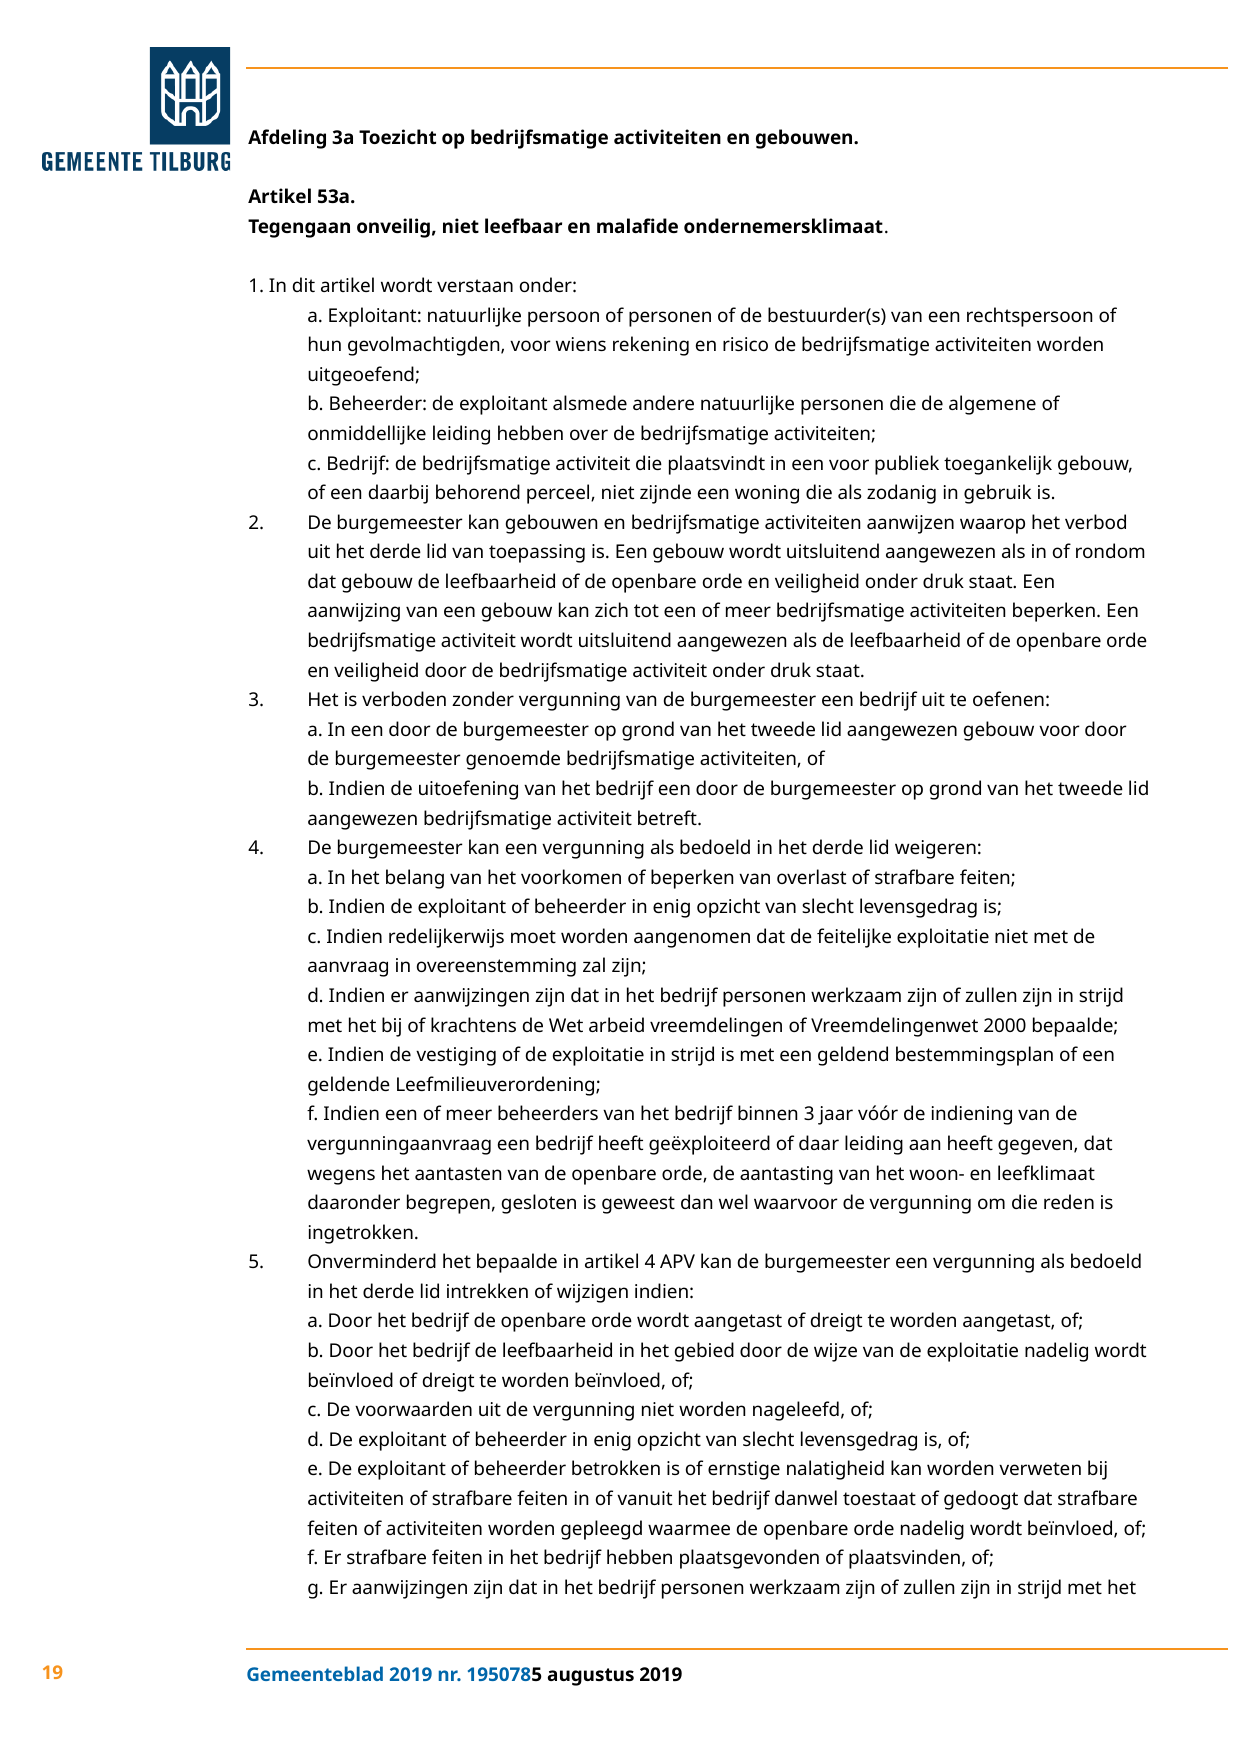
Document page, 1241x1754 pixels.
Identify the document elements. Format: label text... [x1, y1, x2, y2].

list e. Indien de vestiging of de exploitatie in strijd is met een geldend bestemmingsplan of een geldende Leefmilieuverordening; [248, 1041, 1152, 1097]
list b. Indien de uitoefening van het bedrijf een door de burgemeester op grond van het tweede lid aangewezen bedrijfsmatige activiteit betreft. [248, 775, 1152, 831]
list Onverminderd het bepaalde in artikel 4 APV kan de burgemeester een vergunning als bedoeld in het derde lid intrekken of wijzigen indien: [248, 1248, 1152, 1304]
list De burgemeester kan een vergunning als bedoeld in het derde lid weigeren: [248, 834, 1152, 860]
list a. In het belang van het voorkomen of beperken van overlast of strafbare feiten; [248, 864, 1152, 890]
list c. Indien redelijkerwijs moet worden aangenomen dat de feitelijke exploitatie niet met de aanvraag in overeenstemming zal zijn; [248, 923, 1152, 978]
list b. Indien de exploitant of beheerder in enig opzicht van slecht levensgedrag is; [248, 893, 1152, 919]
text Tegengaan onveilig, niet leefbaar en malafide ondernemersklimaat. [248, 213, 1152, 239]
list a. Exploitant: natuurlijke persoon of personen of de bestuurder(s) van een rechtspersoon of hun gevolmachtigden, voor wiens rekening en risico de bedrijfsmatige activiteiten worden uitgeoefend; [248, 302, 1152, 387]
picture [41, 47, 231, 172]
list d. Indien er aanwijzingen zijn dat in het bedrijf personen werkzaam zijn of zullen zijn in strijd met het bij of krachtens de Wet arbeid vreemdelingen of Vreemdelingenwet 2000 bepaalde; [248, 982, 1152, 1038]
text 1. In dit artikel wordt verstaan onder: [248, 272, 1152, 298]
list a. Door het bedrijf de openbare orde wordt aangetast of dreigt te worden aangetast, of; [248, 1308, 1152, 1333]
list f. Indien een of meer beheerders van het bedrijf binnen 3 jaar vóór de indiening van de vergunningaanvraag een bedrijf heeft geëxploiteerd of daar leiding aan heeft gegeven, dat wegens het aantasten van de openbare orde, de aantasting van het woon- en leefklimaat daaronder begrepen, gesloten is geweest dan wel waarvoor de vergunning om die reden is ingetrokken. [248, 1101, 1152, 1245]
text Artikel 53a. [248, 183, 1152, 209]
list f. Er strafbare feiten in het bedrijf hebben plaatsgevonden of plaatsvinden, of; [248, 1544, 1152, 1570]
list a. In een door de burgemeester op grond van het tweede lid aangewezen gebouw voor door de burgemeester genoemde bedrijfsmatige activiteiten, of [248, 716, 1152, 771]
list c. Bedrijf: de bedrijfsmatige activiteit die plaatsvindt in een voor publiek toegankelijk gebouw, of een daarbij behorend perceel, niet zijnde een woning die als zodanig in gebruik is. [248, 450, 1152, 505]
list b. Beheerder: de exploitant alsmede andere natuurlijke personen die de algemene of onmiddellijke leiding hebben over de bedrijfsmatige activiteiten; [248, 391, 1152, 446]
list g. Er aanwijzingen zijn dat in het bedrijf personen werkzaam zijn of zullen zijn in strijd met het [248, 1574, 1152, 1600]
list b. Door het bedrijf de leefbaarheid in het gebied door de wijze van de exploitatie nadelig wordt beïnvloed of dreigt te worden beïnvloed, of; [248, 1337, 1152, 1393]
text Afdeling 3a Toezicht op bedrijfsmatige activiteiten en gebouwen. [248, 124, 1152, 150]
list e. De exploitant of beheerder betrokken is of ernstige nalatigheid kan worden verweten bij activiteiten of strafbare feiten in of vanuit het bedrijf danwel toestaat of gedoogt dat strafbare feiten of activiteiten worden gepleegd waarmee de openbare orde nadelig wordt beïnvloed, of; [248, 1456, 1152, 1541]
list Het is verboden zonder vergunning van de burgemeester een bedrijf uit te oefenen: [248, 686, 1152, 712]
list c. De voorwaarden uit de vergunning niet worden nageleefd, of; [248, 1396, 1152, 1422]
list De burgemeester kan gebouwen en bedrijfsmatige activiteiten aanwijzen waarop het verbod uit het derde lid van toepassing is. Een gebouw wordt uitsluitend aangewezen als in of rondom dat gebouw de leefbaarheid of de openbare orde en veiligheid onder druk staat. Een aanwijzing van een gebouw kan zich tot een of meer bedrijfsmatige activiteiten beperken. Een bedrijfsmatige activiteit wordt uitsluitend aangewezen als de leefbaarheid of de openbare orde en veiligheid door de bedrijfsmatige activiteit onder druk staat. [248, 509, 1152, 683]
list d. De exploitant of beheerder in enig opzicht van slecht levensgedrag is, of; [248, 1426, 1152, 1452]
